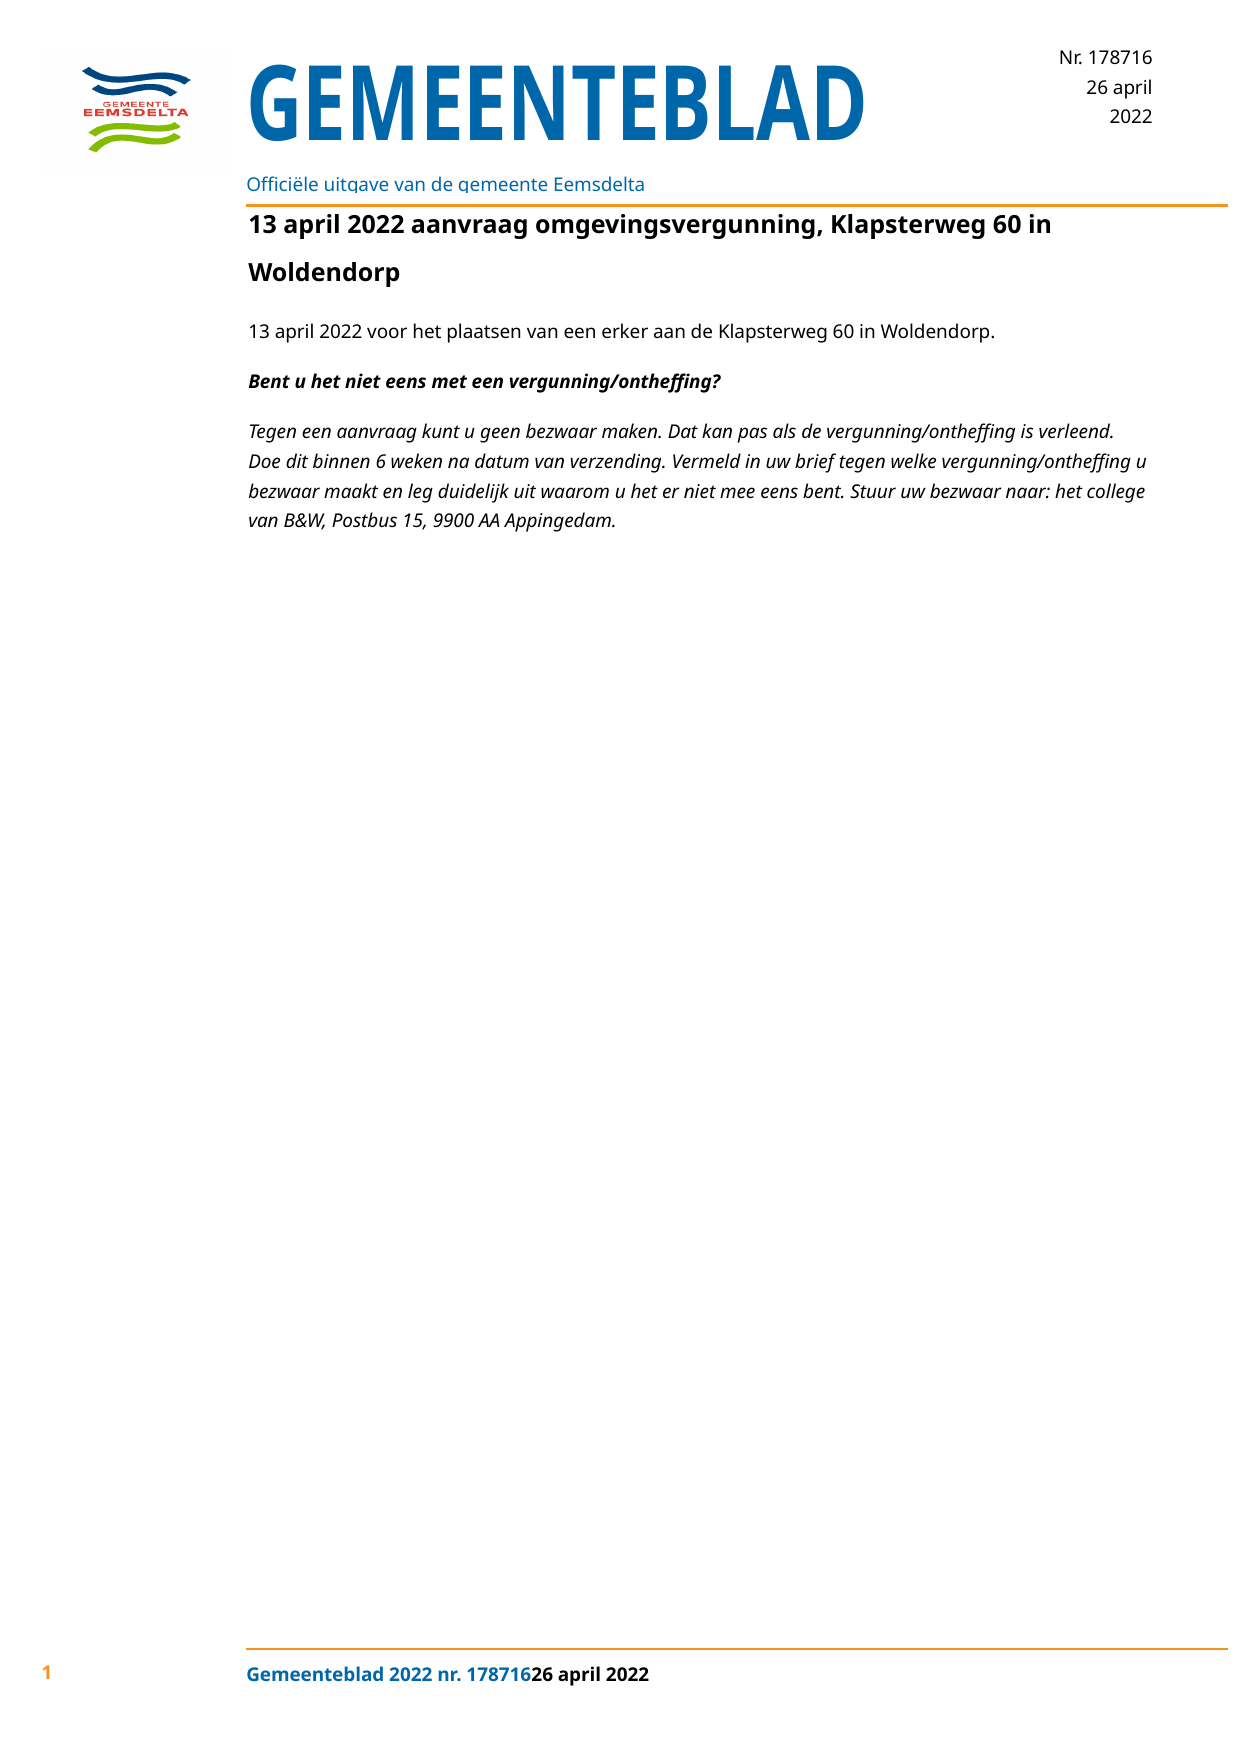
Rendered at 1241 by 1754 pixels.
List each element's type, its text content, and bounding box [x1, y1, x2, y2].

text 13 april 2022 voor het plaatsen van een erker aan de Klapsterweg 60 in Woldendorp. [248, 318, 1152, 344]
picture [41, 47, 231, 172]
text 13 april 2022 aanvraag omgevingsvergunning, Klapsterweg 60 in Woldendorp [248, 207, 1152, 288]
text Bent u het niet eens met een vergunning/ontheffing? [248, 368, 1152, 394]
text Tegen een aanvraag kunt u geen bezwaar maken. Dat kan pas als de vergunning/ontheffing is verleend. Doe dit binnen 6 weken na datum van verzending. Vermeld in uw brief tegen welke vergunning/ontheffing u bezwaar maakt en leg duidelijk uit waarom u het er niet mee eens bent. Stuur uw bezwaar naar: het college van B&W, Postbus 15, 9900 AA Appingedam. [248, 419, 1152, 533]
